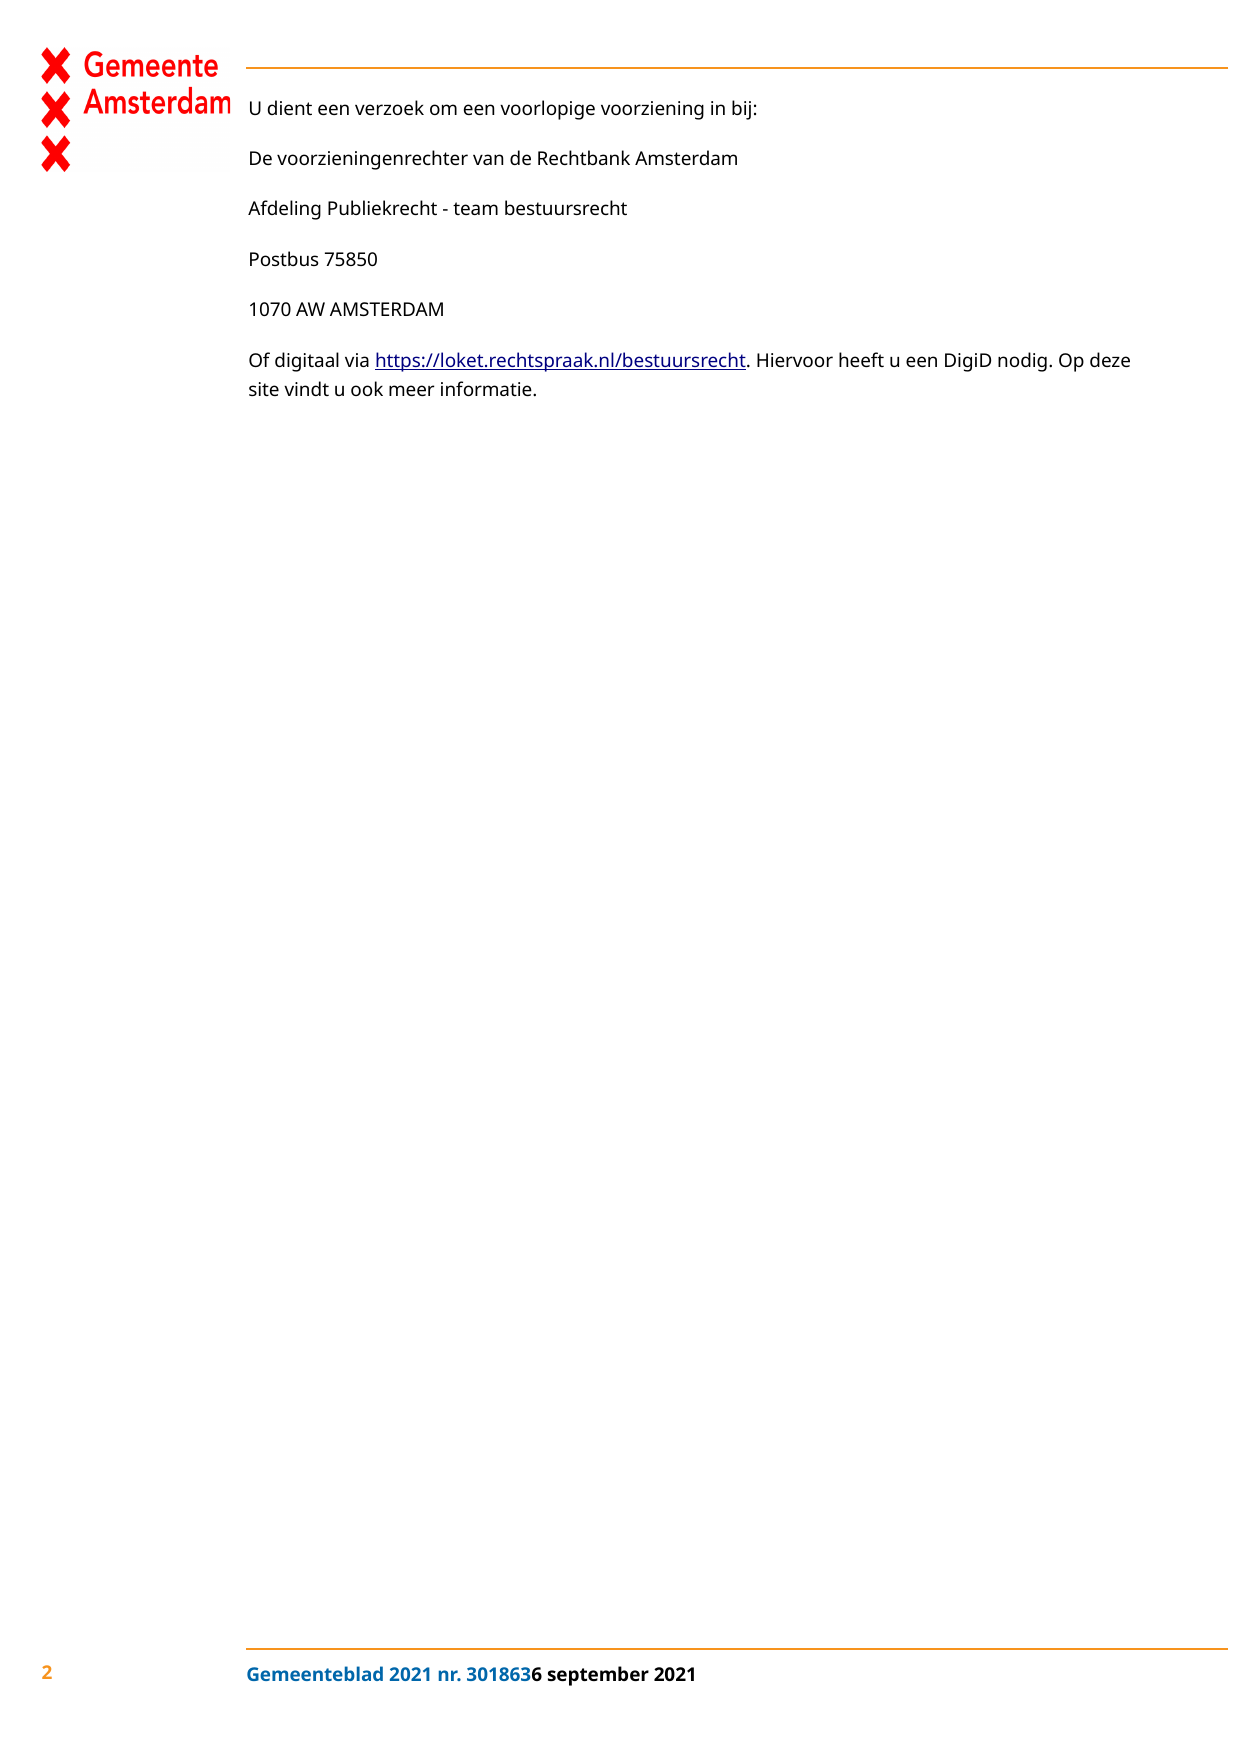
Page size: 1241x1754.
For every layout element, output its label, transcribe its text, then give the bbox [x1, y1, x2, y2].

text U dient een verzoek om een voorlopige voorziening in bij: [248, 95, 1152, 121]
text 1070 AW AMSTERDAM [248, 296, 1152, 322]
text Of digitaal via https://loket.rechtspraak.nl/bestuursrecht. Hiervoor heeft u een DigiD nodig. Op deze site vindt u ook meer informatie. [248, 347, 1152, 402]
text De voorzieningenrechter van de Rechtbank Amsterdam [248, 145, 1152, 171]
picture [41, 47, 231, 172]
text Postbus 75850 [248, 246, 1152, 272]
text Afdeling Publiekrecht - team bestuursrecht [248, 196, 1152, 221]
